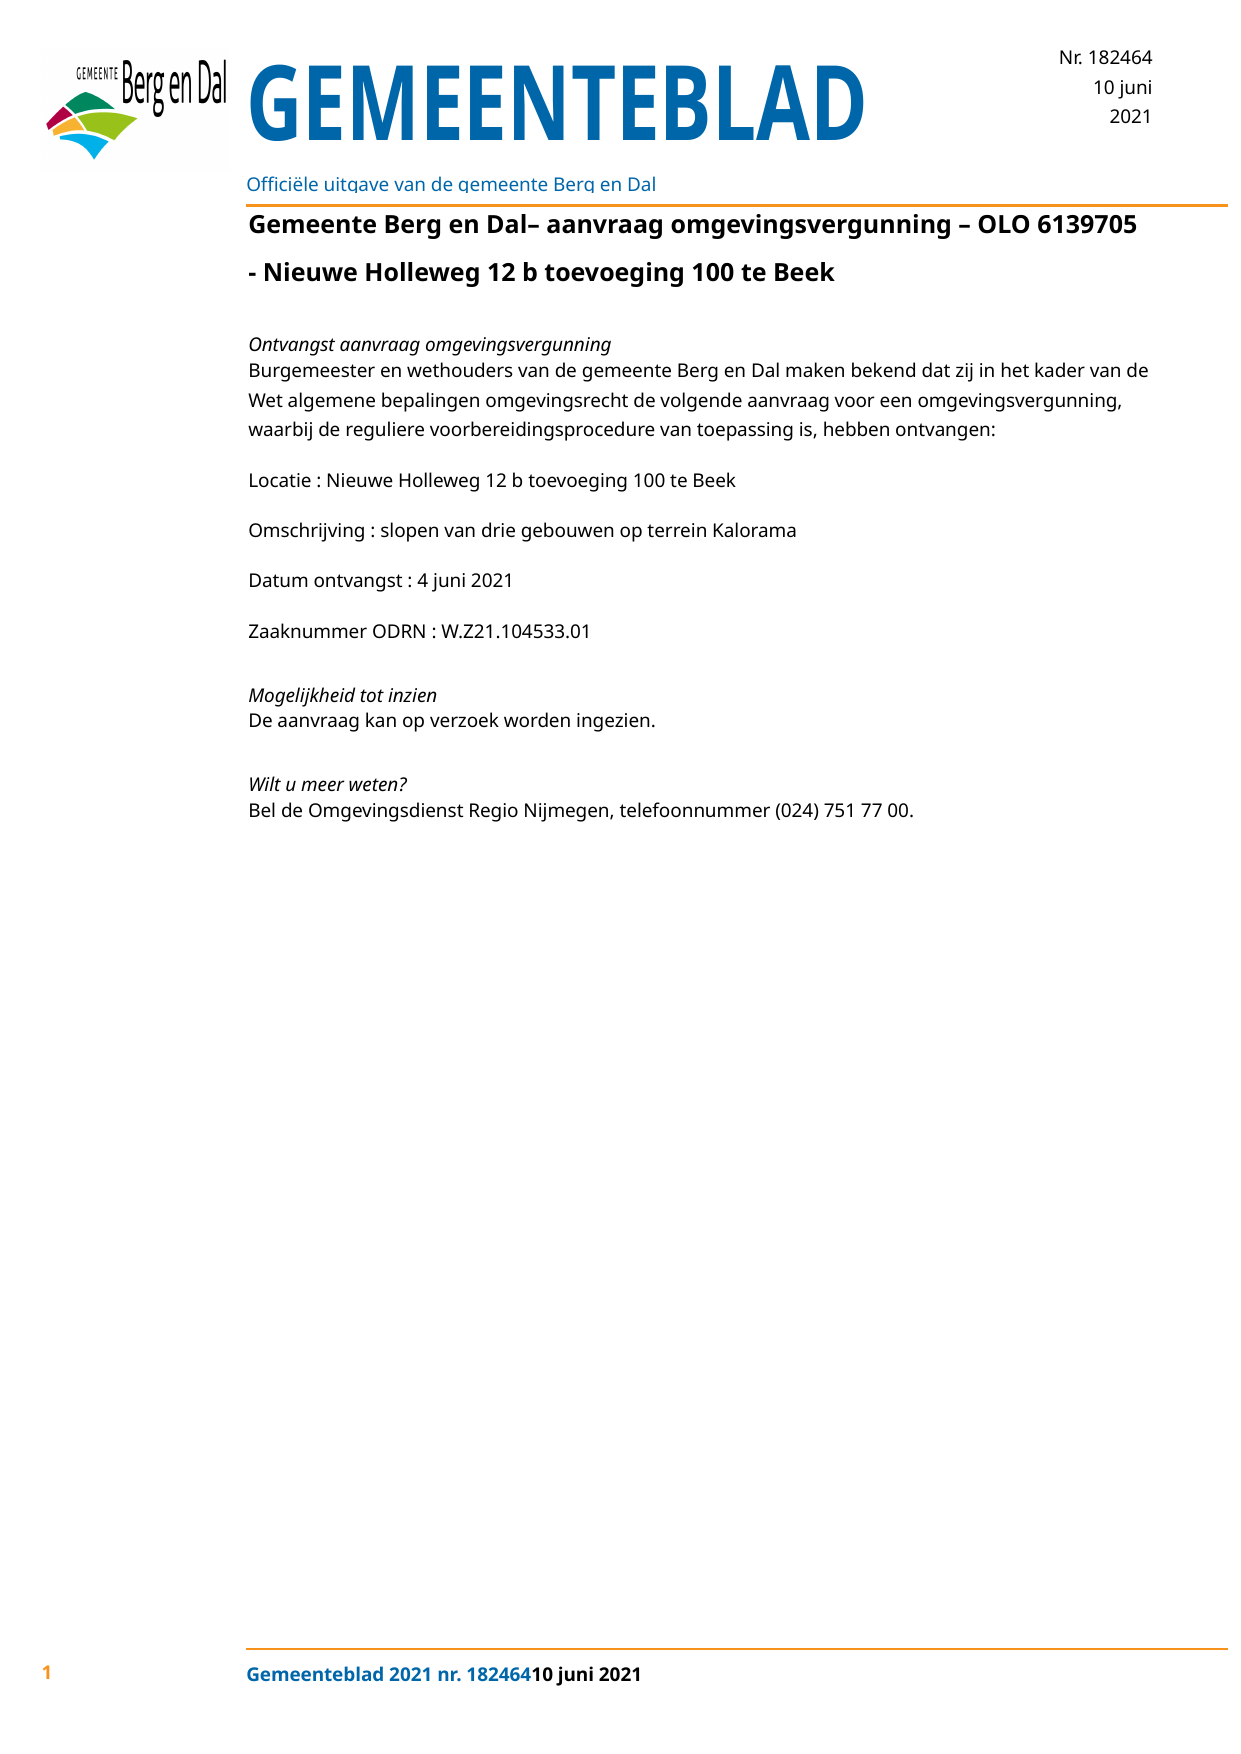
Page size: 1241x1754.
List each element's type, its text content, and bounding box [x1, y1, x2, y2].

text Locatie : Nieuwe Holleweg 12 b toevoeging 100 te Beek [248, 467, 1152, 492]
text Mogelijkheid tot inzien [248, 682, 1152, 708]
text De aanvraag kan op verzoek worden ingezien. [248, 708, 1152, 733]
text Ontvangst aanvraag omgevingsvergunning [248, 331, 1152, 357]
text Zaaknummer ODRN : W.Z21.104533.01 [248, 618, 1152, 644]
text Datum ontvangst : 4 juni 2021 [248, 568, 1152, 593]
picture [41, 47, 231, 172]
text Wilt u meer weten? [248, 772, 1152, 797]
text Gemeente Berg en Dal– aanvraag omgevingsvergunning – OLO 6139705 - Nieuwe Holleweg 12 b toevoeging 100 te Beek [248, 207, 1152, 288]
text Omschrijving : slopen van drie gebouwen op terrein Kalorama [248, 517, 1152, 543]
text Burgemeester en wethouders van de gemeente Berg en Dal maken bekend dat zij in het kader van de Wet algemene bepalingen omgevingsrecht de volgende aanvraag voor een omgevingsvergunning, waarbij de reguliere voorbereidingsprocedure van toepassing is, hebben ontvangen: [248, 357, 1152, 442]
text Bel de Omgevingsdienst Regio Nijmegen, telefoonnummer (024) 751 77 00. [248, 797, 1152, 823]
